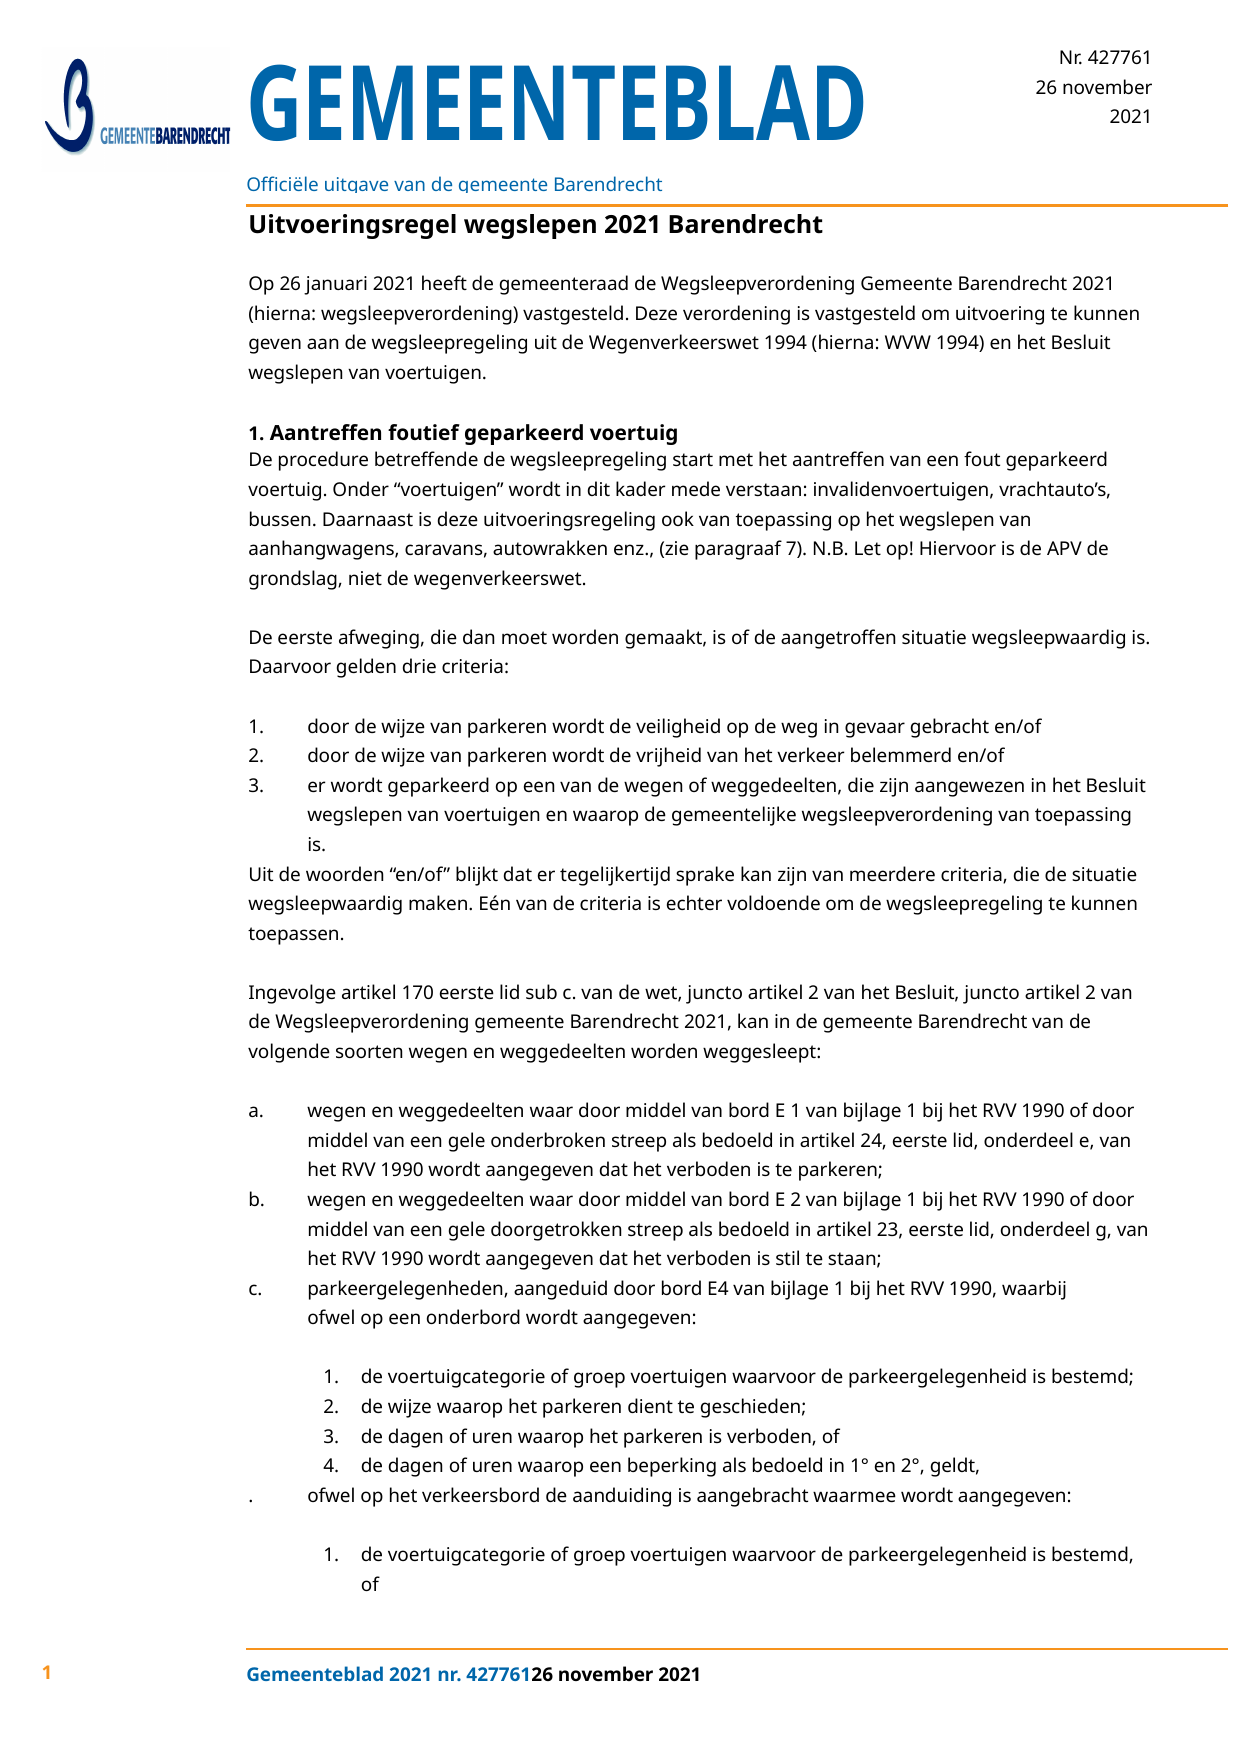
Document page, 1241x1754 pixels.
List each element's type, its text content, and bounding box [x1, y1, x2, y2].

list door de wijze van parkeren wordt de vrijheid van het verkeer belemmerd en/of [248, 742, 1152, 768]
list de dagen of uren waarop het parkeren is verboden, of [323, 1423, 1152, 1449]
list de wijze waarop het parkeren dient te geschieden; [323, 1393, 1152, 1419]
text Ingevolge artikel 170 eerste lid sub c. van de wet, juncto artikel 2 van het Besluit, juncto artikel 2 van de Wegsleepverordening gemeente Barendrecht 2021, kan in de gemeente Barendrecht van de volgende soorten wegen en weggedeelten worden weggesleept: [248, 979, 1152, 1064]
list door de wijze van parkeren wordt de veiligheid op de weg in gevaar gebracht en/of [248, 713, 1152, 739]
text Op 26 januari 2021 heeft de gemeenteraad de Wegsleepverordening Gemeente Barendrecht 2021 (hierna: wegsleepverordening) vastgesteld. Deze verordening is vastgesteld om uitvoering te kunnen geven aan de wegsleepregeling uit de Wegenverkeerswet 1994 (hierna: WVW 1994) en het Besluit wegslepen van voertuigen. [248, 270, 1152, 385]
list de voertuigcategorie of groep voertuigen waarvoor de parkeergelegenheid is bestemd, of [323, 1541, 1152, 1597]
text De procedure betreffende de wegsleepregeling start met het aantreffen van een fout geparkeerd voertuig. Onder “voertuigen” wordt in dit kader mede verstaan: invalidenvoertuigen, vrachtauto’s, bussen. Daarnaast is deze uitvoeringsregeling ook van toepassing op het wegslepen van aanhangwagens, caravans, autowrakken enz., (zie paragraaf 7). N.B. Let op! Hiervoor is de APV de grondslag, niet de wegenverkeerswet. [248, 447, 1152, 591]
text Uit de woorden “en/of” blijkt dat er tegelijkertijd sprake kan zijn van meerdere criteria, die de situatie wegsleepwaardig maken. Eén van de criteria is echter voldoende om de wegsleepregeling te kunnen toepassen. [248, 861, 1152, 946]
list ofwel op het verkeersbord de aanduiding is aangebracht waarmee wordt aangegeven: [248, 1482, 1152, 1508]
text Uitvoeringsregel wegslepen 2021 Barendrecht [248, 207, 1152, 241]
list parkeergelegenheden, aangeduid door bord E4 van bijlage 1 bij het RVV 1990, waarbij [248, 1275, 1152, 1301]
text 1. Aantreffen foutief geparkeerd voertuig [248, 418, 1152, 447]
text De eerste afweging, die dan moet worden gemaakt, is of de aangetroffen situatie wegsleepwaardig is. Daarvoor gelden drie criteria: [248, 624, 1152, 679]
list er wordt geparkeerd op een van de wegen of weggedeelten, die zijn aangewezen in het Besluit wegslepen van voertuigen en waarop de gemeentelijke wegsleepverordening van toepassing is. [248, 772, 1152, 857]
list ofwel op een onderbord wordt aangegeven: [248, 1304, 1152, 1330]
picture [41, 47, 231, 172]
list wegen en weggedeelten waar door middel van bord E 1 van bijlage 1 bij het RVV 1990 of door middel van een gele onderbroken streep als bedoeld in artikel 24, eerste lid, onderdeel e, van het RVV 1990 wordt aangegeven dat het verboden is te parkeren; [248, 1097, 1152, 1182]
list de voertuigcategorie of groep voertuigen waarvoor de parkeergelegenheid is bestemd; [323, 1364, 1152, 1389]
list wegen en weggedeelten waar door middel van bord E 2 van bijlage 1 bij het RVV 1990 of door middel van een gele doorgetrokken streep als bedoeld in artikel 23, eerste lid, onderdeel g, van het RVV 1990 wordt aangegeven dat het verboden is stil te staan; [248, 1186, 1152, 1271]
list de dagen of uren waarop een beperking als bedoeld in 1° en 2°, geldt, [323, 1452, 1152, 1478]
